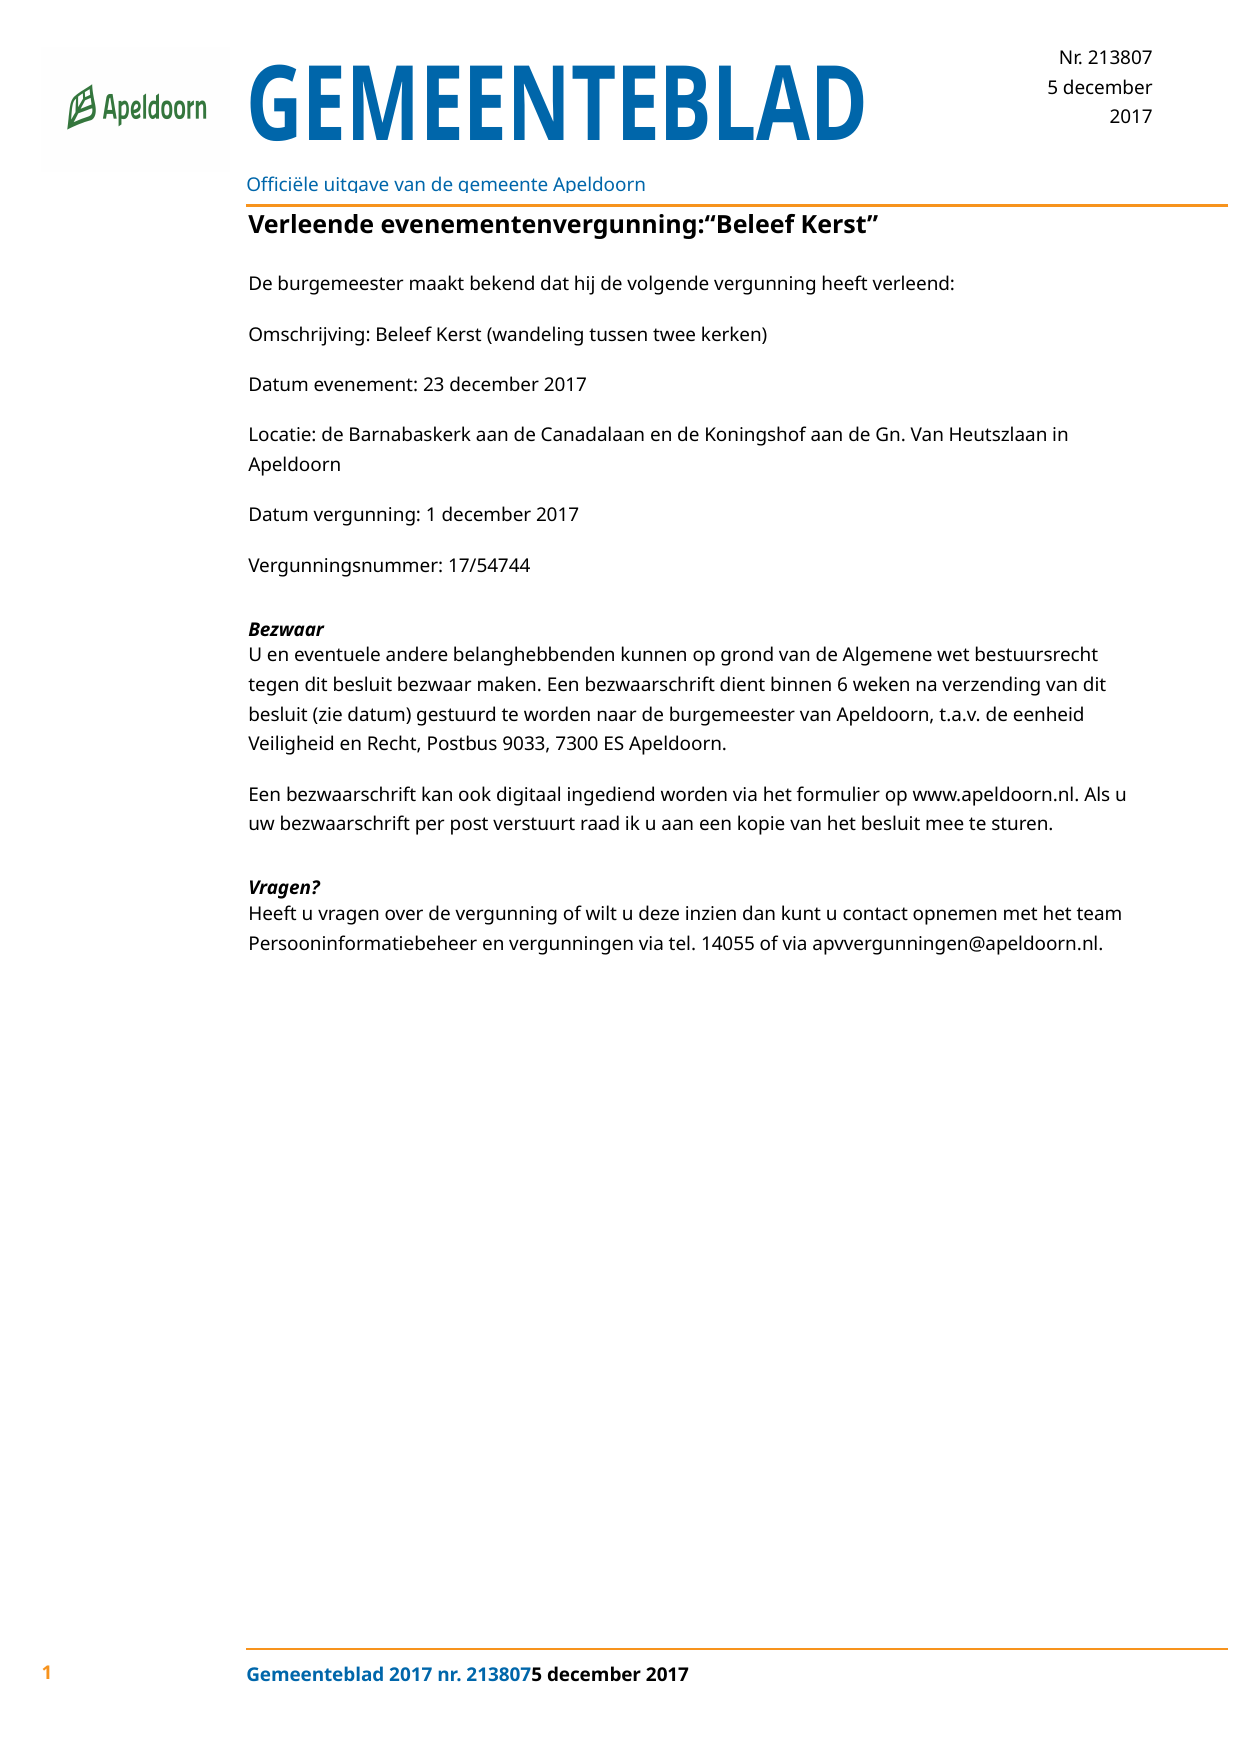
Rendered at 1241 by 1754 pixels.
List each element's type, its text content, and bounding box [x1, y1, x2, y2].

text Vergunningsnummer: 17/54744 [248, 552, 1152, 578]
text Een bezwaarschrift kan ook digitaal ingediend worden via het formulier op www.apeldoorn.nl. Als u uw bezwaarschrift per post verstuurt raad ik u aan een kopie van het besluit mee te sturen. [248, 781, 1152, 836]
text Bezwaar [248, 616, 1152, 642]
text Datum vergunning: 1 december 2017 [248, 502, 1152, 527]
text Omschrijving: Beleef Kerst (wandeling tussen twee kerken) [248, 321, 1152, 346]
text Verleende evenementenvergunning:“Beleef Kerst” [248, 207, 1152, 241]
text De burgemeester maakt bekend dat hij de volgende vergunning heeft verleend: [248, 270, 1152, 296]
text Vragen? [248, 874, 1152, 900]
picture [41, 47, 231, 172]
text U en eventuele andere belanghebbenden kunnen op grond van de Algemene wet bestuursrecht tegen dit besluit bezwaar maken. Een bezwaarschrift dient binnen 6 weken na verzending van dit besluit (zie datum) gestuurd te worden naar de burgemeester van Apeldoorn, t.a.v. de eenheid Veiligheid en Recht, Postbus 9033, 7300 ES Apeldoorn. [248, 642, 1152, 756]
text Datum evenement: 23 december 2017 [248, 371, 1152, 397]
text Locatie: de Barnabaskerk aan de Canadalaan en de Koningshof aan de Gn. Van Heutszlaan in Apeldoorn [248, 422, 1152, 477]
text Heeft u vragen over de vergunning of wilt u deze inzien dan kunt u contact opnemen met het team Persooninformatiebeheer en vergunningen via tel. 14055 of via apvvergunningen@apeldoorn.nl. [248, 900, 1152, 955]
